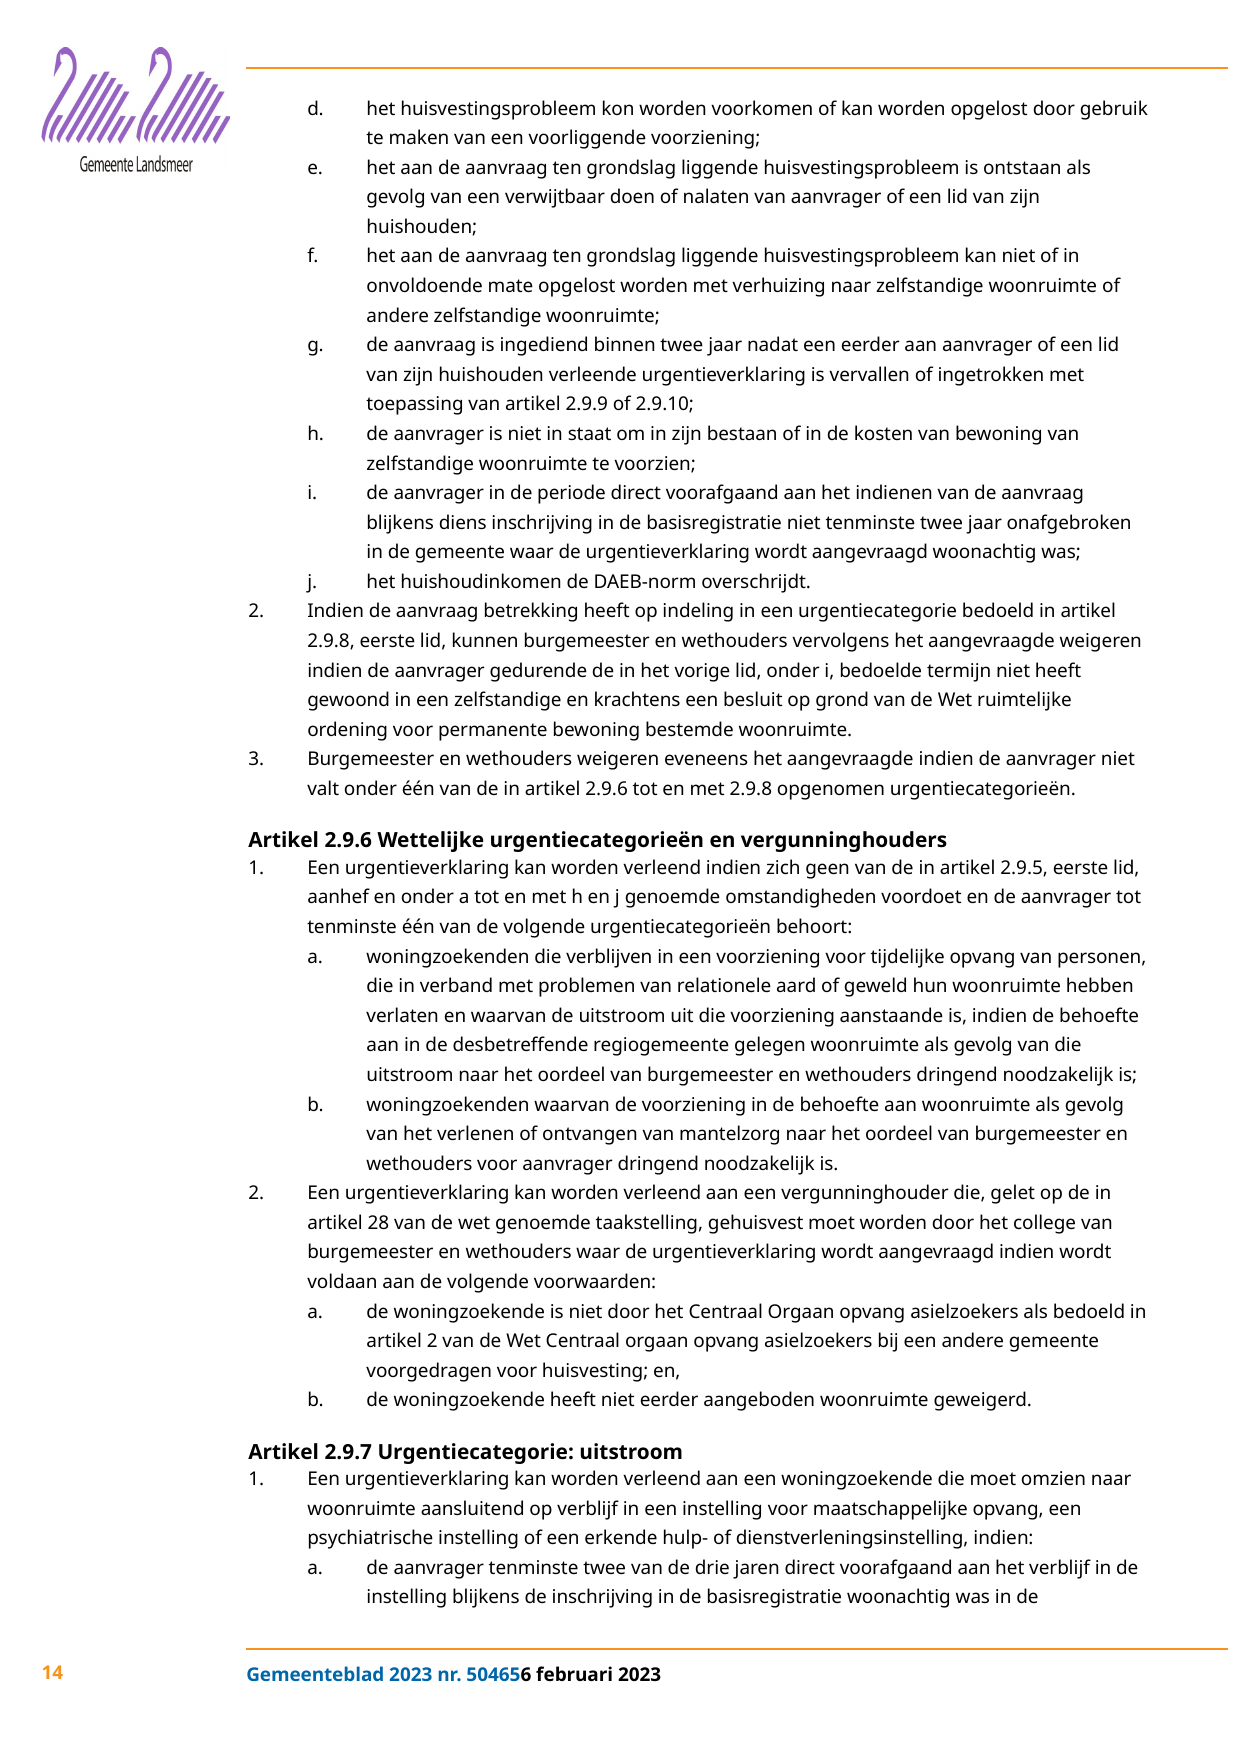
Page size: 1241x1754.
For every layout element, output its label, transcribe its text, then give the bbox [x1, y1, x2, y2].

text Artikel 2.9.6 Wettelijke urgentiecategorieën en vergunninghouders [248, 826, 1152, 854]
list Een urgentieverklaring kan worden verleend indien zich geen van de in artikel 2.9.5, eerste lid, aanhef en onder a tot en met h en j genoemde omstandigheden voordoet en de aanvrager tot tenminste één van de volgende urgentiecategorieën behoort: [248, 854, 1152, 939]
list Indien de aanvraag betrekking heeft op indeling in een urgentiecategorie bedoeld in artikel 2.9.8, eerste lid, kunnen burgemeester en wethouders vervolgens het aangevraagde weigeren indien de aanvrager gedurende de in het vorige lid, onder i, bedoelde termijn niet heeft gewoond in een zelfstandige en krachtens een besluit op grond van de Wet ruimtelijke ordening voor permanente bewoning bestemde woonruimte. [248, 598, 1152, 742]
list het huishoudinkomen de DAEB-norm overschrijdt. [307, 568, 1152, 594]
list Een urgentieverklaring kan worden verleend aan een woningzoekende die moet omzien naar woonruimte aansluitend op verblijf in een instelling voor maatschappelijke opvang, een psychiatrische instelling of een erkende hulp- of dienstverleningsinstelling, indien: [248, 1465, 1152, 1550]
list de aanvrager tenminste twee van de drie jaren direct voorafgaand aan het verblijf in de instelling blijkens de inschrijving in de basisregistratie woonachtig was in de [307, 1554, 1152, 1609]
list de woningzoekende heeft niet eerder aangeboden woonruimte geweigerd. [307, 1387, 1152, 1412]
list het huisvestingsprobleem kon worden voorkomen of kan worden opgelost door gebruik te maken van een voorliggende voorziening; [307, 95, 1152, 150]
list de aanvraag is ingediend binnen twee jaar nadat een eerder aan aanvrager of een lid van zijn huishouden verleende urgentieverklaring is vervallen of ingetrokken met toepassing van artikel 2.9.9 of 2.9.10; [307, 331, 1152, 416]
list de woningzoekende is niet door het Centraal Orgaan opvang asielzoekers als bedoeld in artikel 2 van de Wet Centraal orgaan opvang asielzoekers bij een andere gemeente voorgedragen voor huisvesting; en, [307, 1298, 1152, 1383]
list woningzoekenden die verblijven in een voorziening voor tijdelijke opvang van personen, die in verband met problemen van relationele aard of geweld hun woonruimte hebben verlaten en waarvan de uitstroom uit die voorziening aanstaande is, indien de behoefte aan in de desbetreffende regiogemeente gelegen woonruimte als gevolg van die uitstroom naar het oordeel van burgemeester en wethouders dringend noodzakelijk is; [307, 943, 1152, 1087]
list Een urgentieverklaring kan worden verleend aan een vergunninghouder die, gelet op de in artikel 28 van de wet genoemde taakstelling, gehuisvest moet worden door het college van burgemeester en wethouders waar de urgentieverklaring wordt aangevraagd indien wordt voldaan aan de volgende voorwaarden: [248, 1179, 1152, 1294]
text Artikel 2.9.7 Urgentiecategorie: uitstroom [248, 1437, 1152, 1465]
list het aan de aanvraag ten grondslag liggende huisvestingsprobleem is ontstaan als gevolg van een verwijtbaar doen of nalaten van aanvrager of een lid van zijn huishouden; [307, 154, 1152, 239]
list de aanvrager in de periode direct voorafgaand aan het indienen van de aanvraag blijkens diens inschrijving in de basisregistratie niet tenminste twee jaar onafgebroken in de gemeente waar de urgentieverklaring wordt aangevraagd woonachtig was; [307, 479, 1152, 564]
list het aan de aanvraag ten grondslag liggende huisvestingsprobleem kan niet of in onvoldoende mate opgelost worden met verhuizing naar zelfstandige woonruimte of andere zelfstandige woonruimte; [307, 243, 1152, 328]
list de aanvrager is niet in staat om in zijn bestaan of in de kosten van bewoning van zelfstandige woonruimte te voorzien; [307, 420, 1152, 476]
picture [41, 47, 231, 172]
list woningzoekenden waarvan de voorziening in de behoefte aan woonruimte als gevolg van het verlenen of ontvangen van mantelzorg naar het oordeel van burgemeester en wethouders voor aanvrager dringend noodzakelijk is. [307, 1091, 1152, 1176]
list Burgemeester en wethouders weigeren eveneens het aangevraagde indien de aanvrager niet valt onder één van de in artikel 2.9.6 tot en met 2.9.8 opgenomen urgentiecategorieën. [248, 746, 1152, 801]
